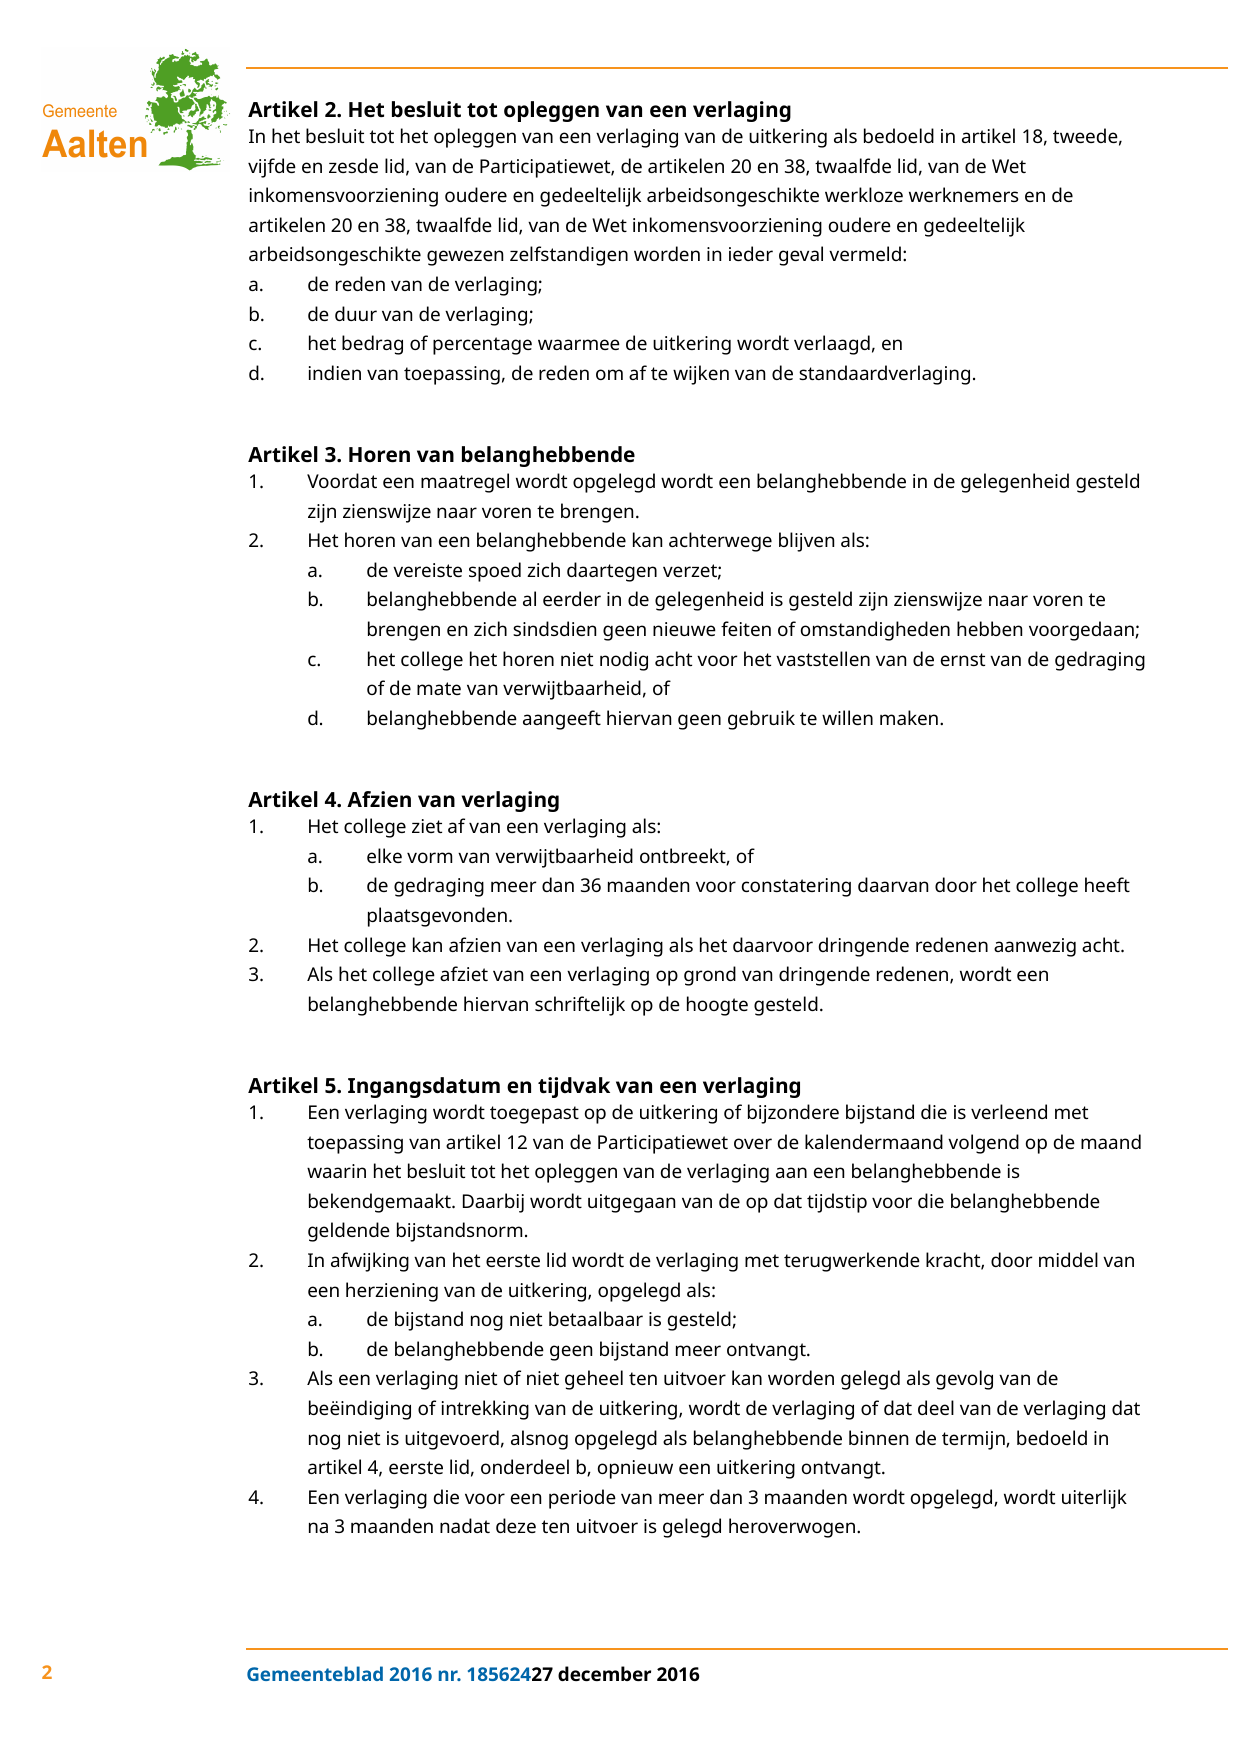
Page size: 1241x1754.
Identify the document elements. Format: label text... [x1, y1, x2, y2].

list het college het horen niet nodig acht voor het vaststellen van de ernst van de gedraging of de mate van verwijtbaarheid, of [307, 646, 1152, 701]
list Als een verlaging niet of niet geheel ten uitvoer kan worden gelegd als gevolg van de beëindiging of intrekking van de uitkering, wordt de verlaging of dat deel van de verlaging dat nog niet is uitgevoerd, alsnog opgelegd als belanghebbende binnen de termijn, bedoeld in artikel 4, eerste lid, onderdeel b, opnieuw een uitkering ontvangt. [248, 1366, 1152, 1480]
text Artikel 5. Ingangsdatum en tijdvak van een verlaging [248, 1071, 1152, 1099]
list het bedrag of percentage waarmee de uitkering wordt verlaagd, en [248, 330, 1152, 356]
list Voordat een maatregel wordt opgelegd wordt een belanghebbende in de gelegenheid gesteld zijn zienswijze naar voren te brengen. [248, 468, 1152, 524]
list In afwijking van het eerste lid wordt de verlaging met terugwerkende kracht, door middel van een herziening van de uitkering, opgelegd als: [248, 1247, 1152, 1303]
list de duur van de verlaging; [248, 301, 1152, 326]
list belanghebbende aangeeft hiervan geen gebruik te willen maken. [307, 705, 1152, 731]
list Het college kan afzien van een verlaging als het daarvoor dringende redenen aanwezig acht. [248, 932, 1152, 957]
list de reden van de verlaging; [248, 271, 1152, 297]
list belanghebbende al eerder in de gelegenheid is gesteld zijn zienswijze naar voren te brengen en zich sindsdien geen nieuwe feiten of omstandigheden hebben voorgedaan; [307, 587, 1152, 642]
text Artikel 4. Afzien van verlaging [248, 785, 1152, 813]
picture [41, 47, 231, 172]
list indien van toepassing, de reden om af te wijken van de standaardverlaging. [248, 360, 1152, 386]
text In het besluit tot het opleggen van een verlaging van de uitkering als bedoeld in artikel 18, tweede, vijfde en zesde lid, van de Participatiewet, de artikelen 20 en 38, twaalfde lid, van de Wet inkomensvoorziening oudere en gedeeltelijk arbeidsongeschikte werkloze werknemers en de artikelen 20 en 38, twaalfde lid, van de Wet inkomensvoorziening oudere en gedeeltelijk arbeidsongeschikte gewezen zelfstandigen worden in ieder geval vermeld: [248, 123, 1152, 267]
list Een verlaging die voor een periode van meer dan 3 maanden wordt opgelegd, wordt uiterlijk na 3 maanden nadat deze ten uitvoer is gelegd heroverwogen. [248, 1484, 1152, 1539]
list Een verlaging wordt toegepast op de uitkering of bijzondere bijstand die is verleend met toepassing van artikel 12 van de Participatiewet over de kalendermaand volgend op de maand waarin het besluit tot het opleggen van de verlaging aan een belanghebbende is bekendgemaakt. Daarbij wordt uitgegaan van de op dat tijdstip voor die belanghebbende geldende bijstandsnorm. [248, 1099, 1152, 1243]
text Artikel 2. Het besluit tot opleggen van een verlaging [248, 95, 1152, 123]
list Het horen van een belanghebbende kan achterwege blijven als: [248, 527, 1152, 553]
list elke vorm van verwijtbaarheid ontbreekt, of [307, 843, 1152, 869]
list de bijstand nog niet betaalbaar is gesteld; [307, 1306, 1152, 1332]
list de belanghebbende geen bijstand meer ontvangt. [307, 1336, 1152, 1362]
list de gedraging meer dan 36 maanden voor constatering daarvan door het college heeft plaatsgevonden. [307, 873, 1152, 928]
list Als het college afziet van een verlaging op grond van dringende redenen, wordt een belanghebbende hiervan schriftelijk op de hoogte gesteld. [248, 961, 1152, 1017]
text Artikel 3. Horen van belanghebbende [248, 440, 1152, 468]
list Het college ziet af van een verlaging als: [248, 813, 1152, 839]
list de vereiste spoed zich daartegen verzet; [307, 557, 1152, 583]
